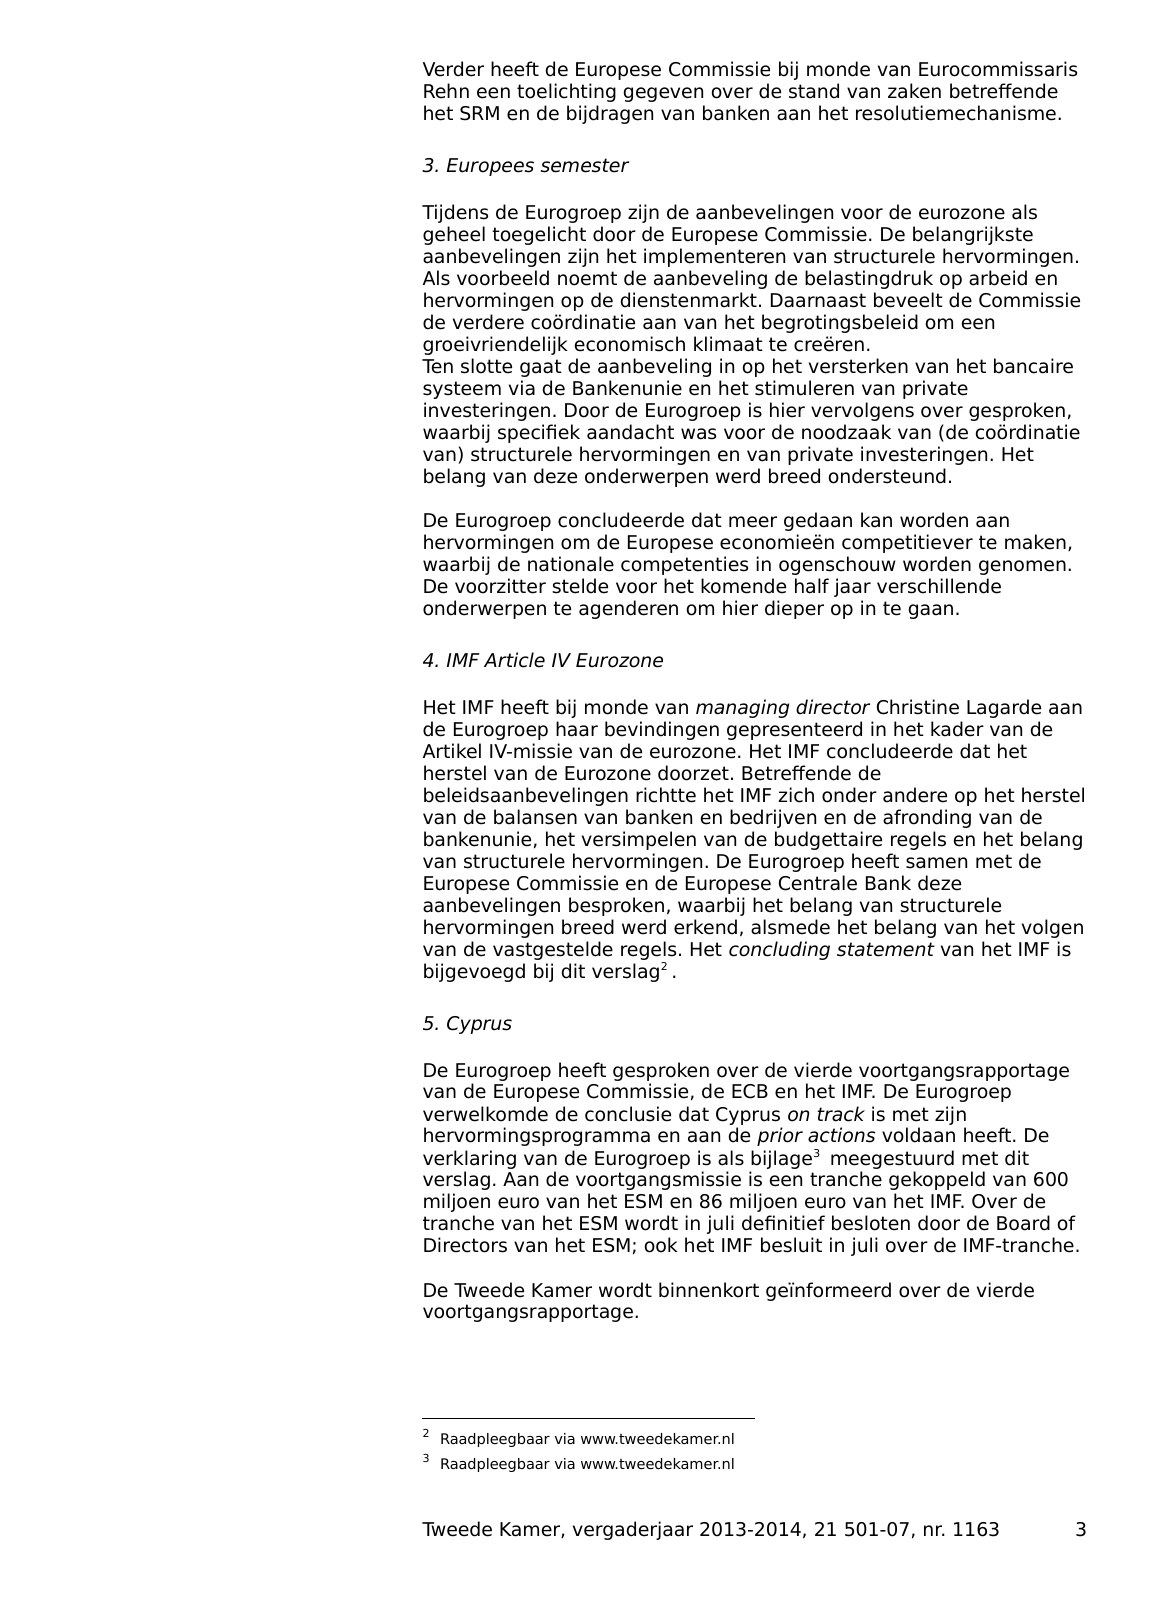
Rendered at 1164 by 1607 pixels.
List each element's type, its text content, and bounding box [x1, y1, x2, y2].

text Tijdens de Eurogroep zijn de aanbevelingen voor de eurozone als geheel toegelicht door de Europese Commissie. De belangrijkste aanbevelingen zijn het implementeren van structurele hervormingen. Als voorbeeld noemt de aanbeveling de belastingdruk op arbeid en hervormingen op de dienstenmarkt. Daarnaast beveelt de Commissie de verdere coördinatie aan van het begrotingsbeleid om een groeivriendelijk economisch klimaat te creëren. [422, 202, 1087, 356]
subtitle 3. Europees semester [422, 155, 1087, 177]
subtitle 5. Cyprus [422, 1012, 1087, 1034]
subtitle 4. IMF Article IV Eurozone [422, 650, 1087, 672]
text Ten slotte gaat de aanbeveling in op het versterken van het bancaire systeem via de Bankenunie en het stimuleren van private investeringen. Door de Eurogroep is hier vervolgens over gesproken, waarbij specifiek aandacht was voor de noodzaak van (de coördinatie van) structurele hervormingen en van private investeringen. Het belang van deze onderwerpen werd breed ondersteund. [422, 356, 1087, 488]
text De Eurogroep concludeerde dat meer gedaan kan worden aan hervormingen om de Europese economieën competitiever te maken, waarbij de nationale competenties in ogenschouw worden genomen. De voorzitter stelde voor het komende half jaar verschillende onderwerpen te agenderen om hier dieper op in te gaan. [422, 510, 1087, 620]
text Raadpleegbaar via www.tweedekamer.nl [422, 1452, 1087, 1474]
text Verder heeft de Europese Commissie bij monde van Eurocommissaris Rehn een toelichting gegeven over de stand van zaken betreffende het SRM en de bijdragen van banken aan het resolutiemechanisme. [422, 59, 1087, 125]
text Raadpleegbaar via www.tweedekamer.nl [422, 1427, 1087, 1449]
text Het IMF heeft bij monde van managing director Christine Lagarde aan de Eurogroep haar bevindingen gepresenteerd in het kader van de Artikel IV-missie van de eurozone. Het IMF concludeerde dat het herstel van de Eurozone doorzet. Betreffende de beleidsaanbevelingen richtte het IMF zich onder andere op het herstel van de balansen van banken en bedrijven en de afronding van de bankenunie, het versimpelen van de budgettaire regels en het belang van structurele hervormingen. De Eurogroep heeft samen met de Europese Commissie en de Europese Centrale Bank deze aanbevelingen besproken, waarbij het belang van structurele hervormingen breed werd erkend, alsmede het belang van het volgen van de vastgestelde regels. Het concluding statement van het IMF is bijgevoegd bij dit verslag. [422, 697, 1087, 982]
text De Tweede Kamer wordt binnenkort geïnformeerd over de vierde voortgangsrapportage. [422, 1279, 1087, 1323]
text De Eurogroep heeft gesproken over de vierde voortgangsrapportage van de Europese Commissie, de ECB en het IMF. De Eurogroep verwelkomde de conclusie dat Cyprus on track is met zijn hervormingsprogramma en aan de prior actions voldaan heeft. De verklaring van de Eurogroep is als bijlage meegestuurd met dit verslag. Aan de voortgangsmissie is een tranche gekoppeld van 600 miljoen euro van het ESM en 86 miljoen euro van het IMF. Over de tranche van het ESM wordt in juli definitief besloten door de Board of Directors van het ESM; ook het IMF besluit in juli over de IMF-tranche. [422, 1059, 1087, 1257]
